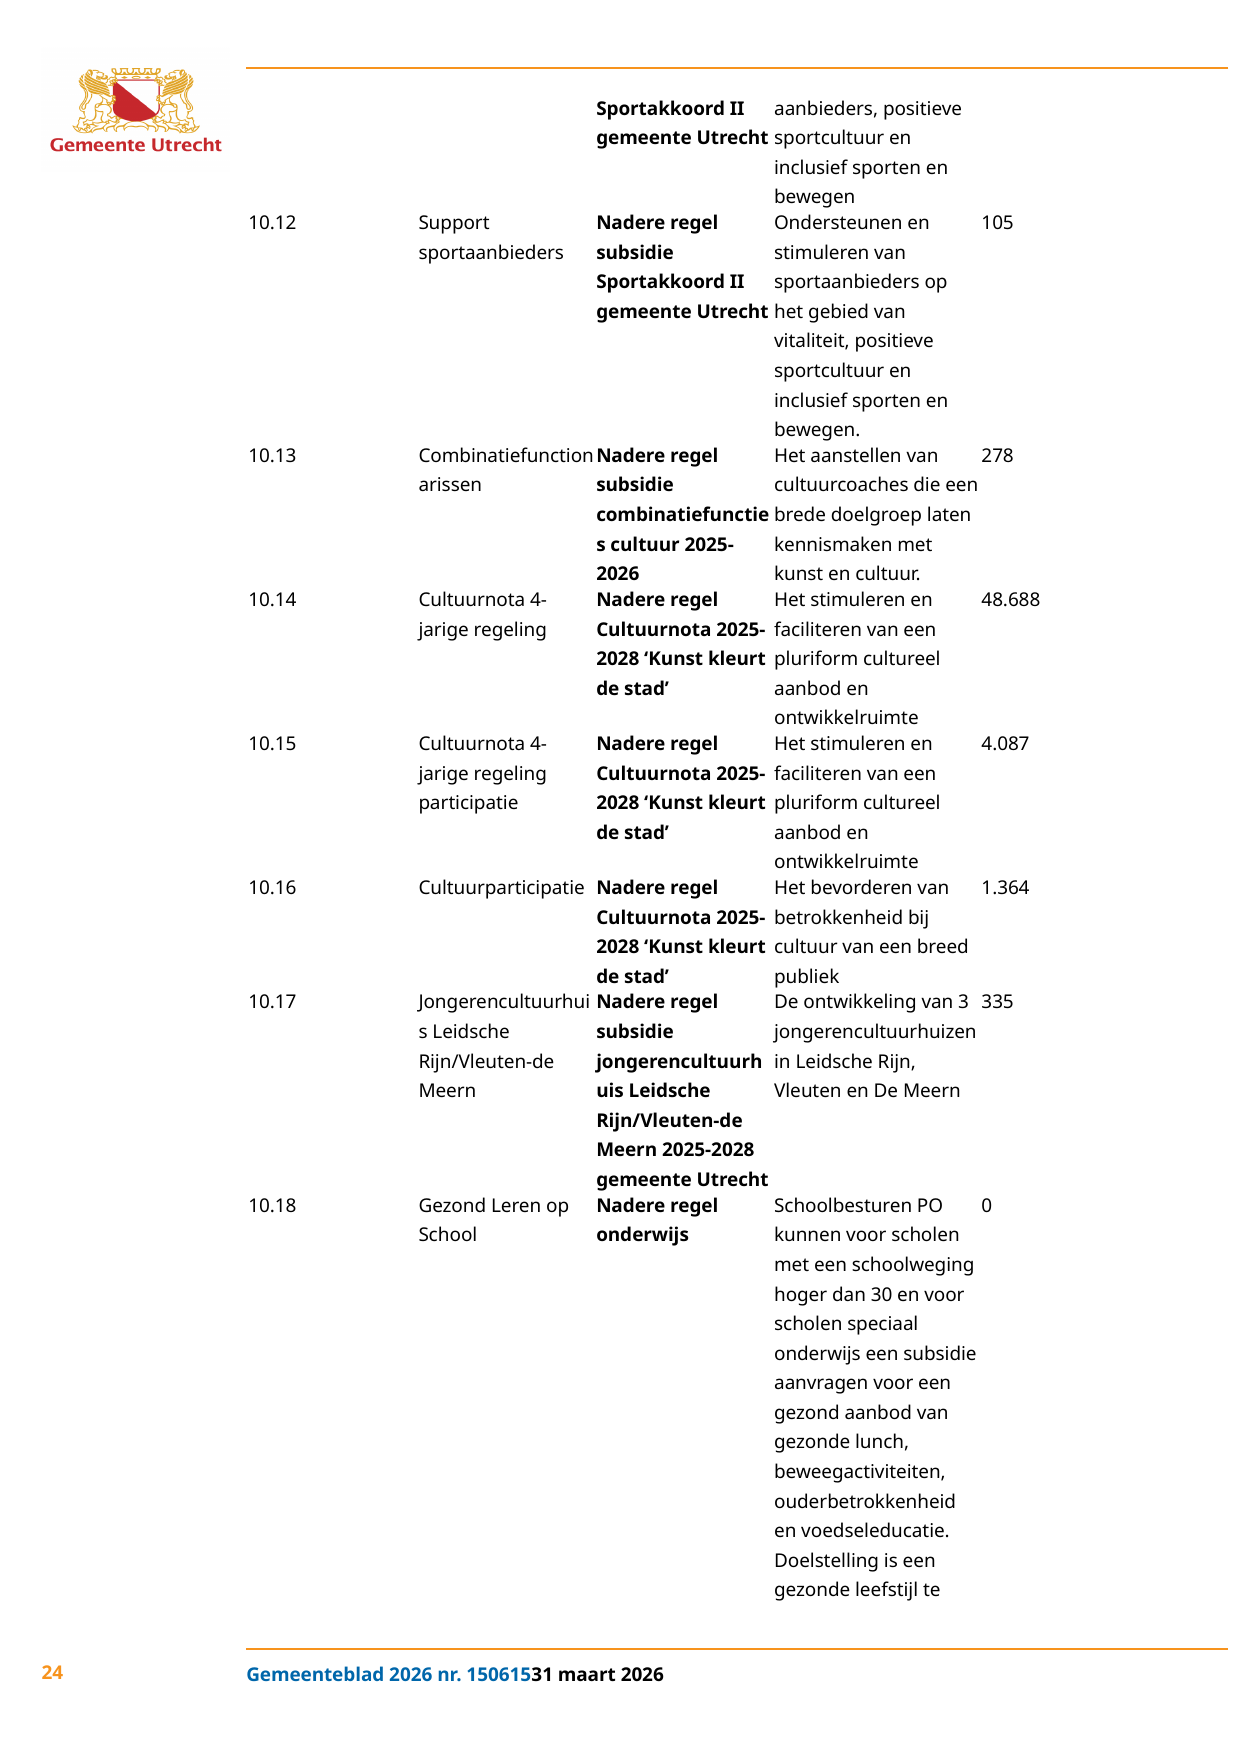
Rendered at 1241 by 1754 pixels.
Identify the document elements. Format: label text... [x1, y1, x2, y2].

table_cell 10.16 [248, 874, 418, 989]
table_cell [418, 95, 596, 209]
table_cell Ondersteunen en stimuleren van sportaanbieders op het gebied van vitaliteit, positieve sportcultuur en inclusief sporten en bewegen. [774, 209, 981, 442]
table_cell 0 [981, 1192, 1152, 1602]
table_cell 278 [981, 442, 1152, 586]
table_cell Support sportaanbieders [418, 209, 596, 442]
table_cell De ontwikkeling van 3 jongerencultuurhuizen in Leidsche Rijn, Vleuten en De Meern [774, 989, 981, 1192]
table_cell 10.13 [248, 442, 418, 586]
table_cell 48.688 [981, 586, 1152, 730]
table_cell 335 [981, 989, 1152, 1192]
picture [41, 47, 231, 172]
table_cell Cultuurparticipatie [418, 874, 596, 989]
table_cell Nadere regel subsidie Sportakkoord II gemeente Utrecht [596, 209, 774, 442]
table_cell 10.17 [248, 989, 418, 1192]
table_cell Nadere regel onderwijs [596, 1192, 774, 1602]
table_cell Nadere regel subsidie combinatiefuncties cultuur 2025-2026 [596, 442, 774, 586]
table_cell 10.14 [248, 586, 418, 730]
table_cell Het bevorderen van betrokkenheid bij cultuur van een breed publiek [774, 874, 981, 989]
table_cell Het aanstellen van cultuurcoaches die een brede doelgroep laten kennismaken met kunst en cultuur. [774, 442, 981, 586]
table_cell Nadere regel Cultuurnota 2025-2028 ‘Kunst kleurt de stad’ [596, 586, 774, 730]
table_cell Het stimuleren en faciliteren van een pluriform cultureel aanbod en ontwikkelruimte [774, 730, 981, 874]
table_cell 10.12 [248, 209, 418, 442]
table_cell Nadere regel subsidie jongerencultuurhuis Leidsche Rijn/Vleuten-de Meern 2025-2028 gemeente Utrecht [596, 989, 774, 1192]
table_cell Het stimuleren en faciliteren van een pluriform cultureel aanbod en ontwikkelruimte [774, 586, 981, 730]
table_cell [981, 95, 1152, 209]
table_cell Gezond Leren op School [418, 1192, 596, 1602]
table_cell 10.18 [248, 1192, 418, 1602]
table_cell [248, 95, 418, 209]
table_cell Combinatiefunctionarissen [418, 442, 596, 586]
table_cell 4.087 [981, 730, 1152, 874]
table_cell Nadere regel Cultuurnota 2025-2028 ‘Kunst kleurt de stad’ [596, 874, 774, 989]
table_cell 10.15 [248, 730, 418, 874]
table_cell 105 [981, 209, 1152, 442]
table_cell Cultuurnota 4-jarige regeling participatie [418, 730, 596, 874]
table_cell 1.364 [981, 874, 1152, 989]
table_cell Sportakkoord II gemeente Utrecht [596, 95, 774, 209]
table_cell aanbieders, positieve sportcultuur en inclusief sporten en bewegen [774, 95, 981, 209]
table_cell Jongerencultuurhuis Leidsche Rijn/Vleuten-de Meern [418, 989, 596, 1192]
table_cell Cultuurnota 4-jarige regeling [418, 586, 596, 730]
table_cell Nadere regel Cultuurnota 2025-2028 ‘Kunst kleurt de stad’ [596, 730, 774, 874]
table_cell Schoolbesturen PO kunnen voor scholen met een schoolweging hoger dan 30 en voor scholen speciaal onderwijs een subsidie aanvragen voor een gezond aanbod van gezonde lunch, beweegactiviteiten, ouderbetrokkenheid en voedseleducatie. Doelstelling is een gezonde leefstijl te [774, 1192, 981, 1602]
